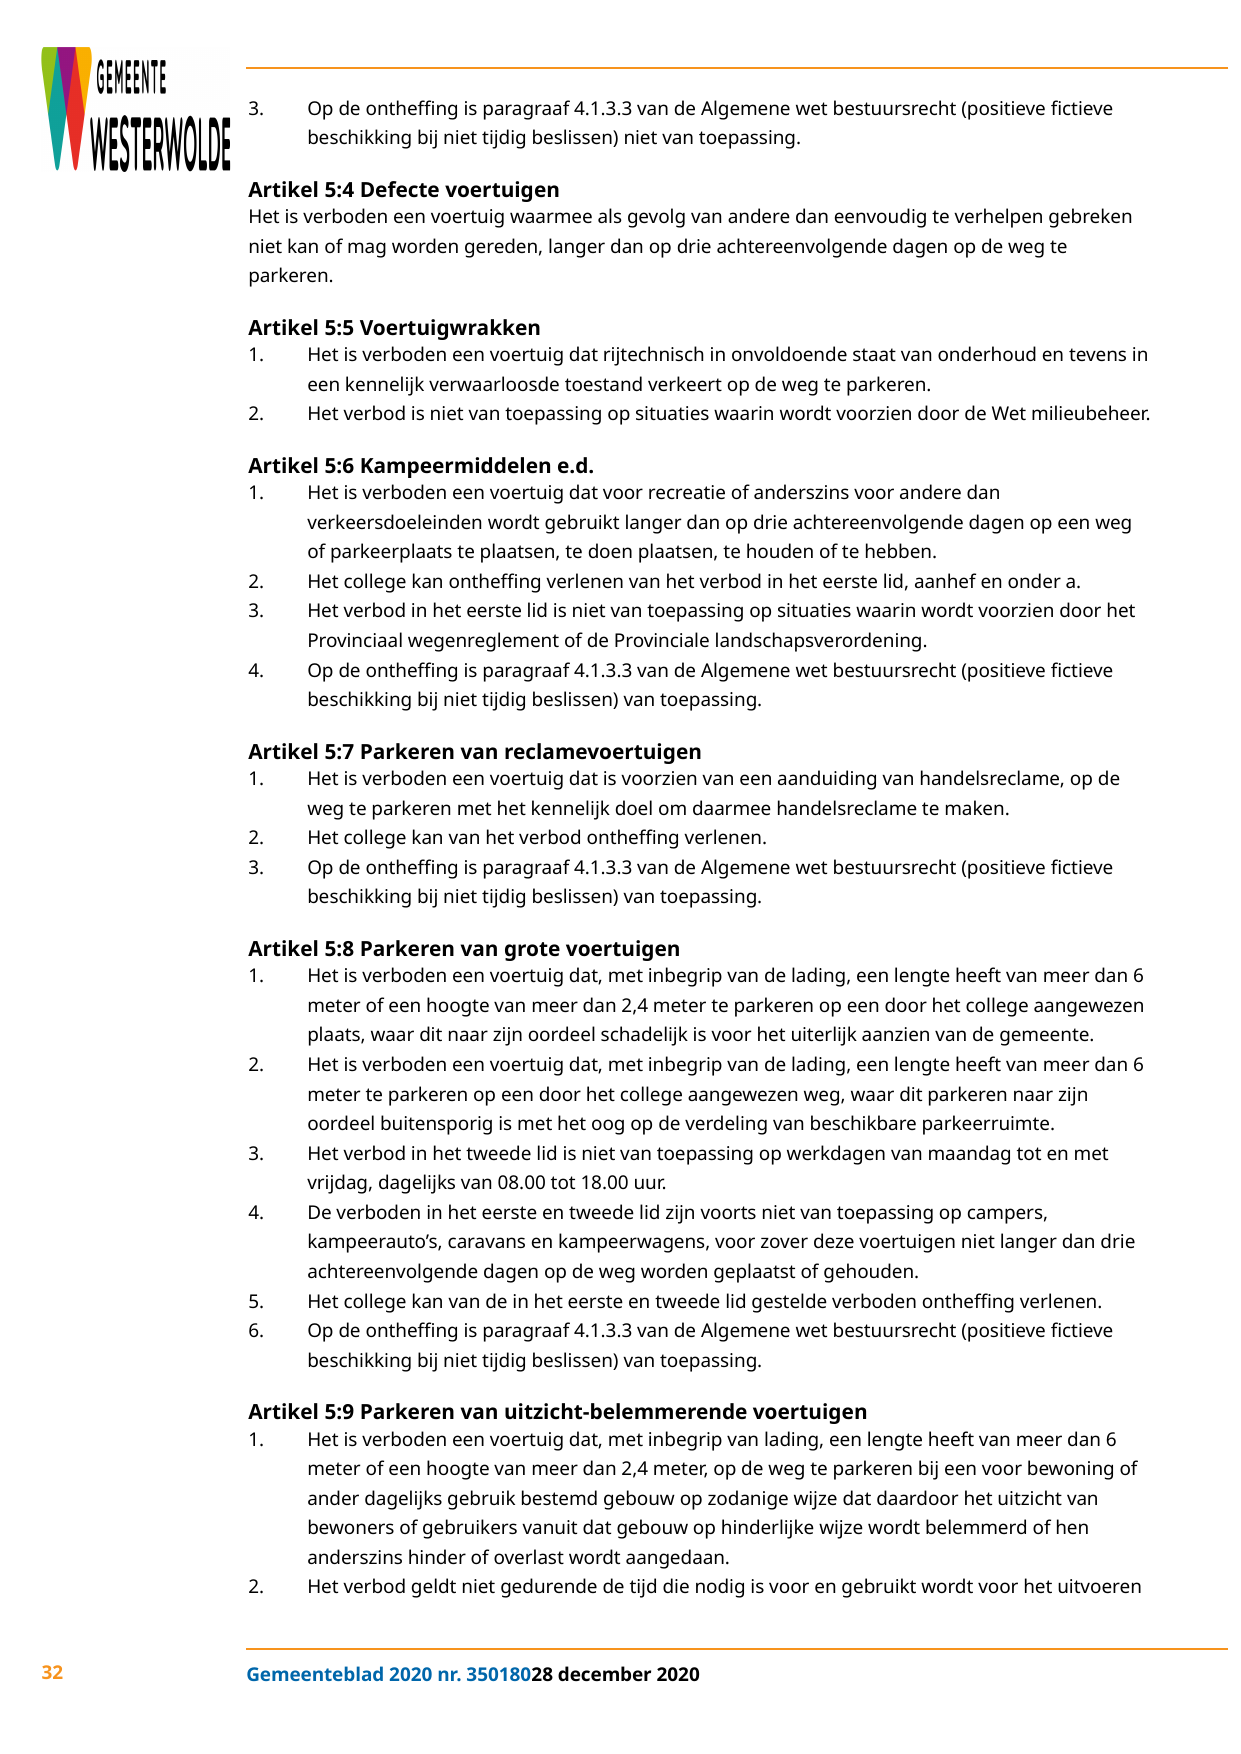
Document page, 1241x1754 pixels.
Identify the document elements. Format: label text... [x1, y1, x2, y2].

list Het is verboden een voertuig dat voor recreatie of anderszins voor andere dan verkeersdoeleinden wordt gebruikt langer dan op drie achtereenvolgende dagen op een weg of parkeerplaats te plaatsen, te doen plaatsen, te houden of te hebben. [248, 479, 1152, 564]
text Artikel 5:5 Voertuigwrakken [248, 313, 1152, 341]
list Het college kan ontheffing verlenen van het verbod in het eerste lid, aanhef en onder a. [248, 568, 1152, 594]
list Het verbod is niet van toepassing op situaties waarin wordt voorzien door de Wet milieubeheer. [248, 400, 1152, 426]
list De verboden in het eerste en tweede lid zijn voorts niet van toepassing op campers, kampeerauto’s, caravans en kampeerwagens, voor zover deze voertuigen niet langer dan drie achtereenvolgende dagen op de weg worden geplaatst of gehouden. [248, 1199, 1152, 1284]
list Op de ontheffing is paragraaf 4.1.3.3 van de Algemene wet bestuursrecht (positieve fictieve beschikking bij niet tijdig beslissen) van toepassing. [248, 1317, 1152, 1373]
list Het college kan van de in het eerste en tweede lid gestelde verboden ontheffing verlenen. [248, 1288, 1152, 1313]
list Het verbod in het eerste lid is niet van toepassing op situaties waarin wordt voorzien door het Provinciaal wegenreglement of de Provinciale landschapsverordening. [248, 598, 1152, 653]
list Het verbod geldt niet gedurende de tijd die nodig is voor en gebruikt wordt voor het uitvoeren [248, 1574, 1152, 1599]
text Artikel 5:4 Defecte voertuigen [248, 175, 1152, 203]
list Het is verboden een voertuig dat rijtechnisch in onvoldoende staat van onderhoud en tevens in een kennelijk verwaarloosde toestand verkeert op de weg te parkeren. [248, 341, 1152, 397]
text Het is verboden een voertuig waarmee als gevolg van andere dan eenvoudig te verhelpen gebreken niet kan of mag worden gereden, langer dan op drie achtereenvolgende dagen op de weg te parkeren. [248, 203, 1152, 288]
list Op de ontheffing is paragraaf 4.1.3.3 van de Algemene wet bestuursrecht (positieve fictieve beschikking bij niet tijdig beslissen) van toepassing. [248, 854, 1152, 909]
text Artikel 5:7 Parkeren van reclamevoertuigen [248, 737, 1152, 765]
text Artikel 5:9 Parkeren van uitzicht-belemmerende voertuigen [248, 1397, 1152, 1426]
list Het is verboden een voertuig dat, met inbegrip van de lading, een lengte heeft van meer dan 6 meter te parkeren op een door het college aangewezen weg, waar dit parkeren naar zijn oordeel buitensporig is met het oog op de verdeling van beschikbare parkeerruimte. [248, 1051, 1152, 1136]
picture [41, 47, 231, 172]
text Artikel 5:6 Kampeermiddelen e.d. [248, 451, 1152, 479]
list Het verbod in het tweede lid is niet van toepassing op werkdagen van maandag tot en met vrijdag, dagelijks van 08.00 tot 18.00 uur. [248, 1140, 1152, 1195]
list Het is verboden een voertuig dat, met inbegrip van lading, een lengte heeft van meer dan 6 meter of een hoogte van meer dan 2,4 meter, op de weg te parkeren bij een voor bewoning of ander dagelijks gebruik bestemd gebouw op zodanige wijze dat daardoor het uitzicht van bewoners of gebruikers vanuit dat gebouw op hinderlijke wijze wordt belemmerd of hen anderszins hinder of overlast wordt aangedaan. [248, 1426, 1152, 1570]
list Het is verboden een voertuig dat is voorzien van een aanduiding van handelsreclame, op de weg te parkeren met het kennelijk doel om daarmee handelsreclame te maken. [248, 765, 1152, 821]
list Op de ontheffing is paragraaf 4.1.3.3 van de Algemene wet bestuursrecht (positieve fictieve beschikking bij niet tijdig beslissen) van toepassing. [248, 657, 1152, 712]
list Het is verboden een voertuig dat, met inbegrip van de lading, een lengte heeft van meer dan 6 meter of een hoogte van meer dan 2,4 meter te parkeren op een door het college aangewezen plaats, waar dit naar zijn oordeel schadelijk is voor het uiterlijk aanzien van de gemeente. [248, 962, 1152, 1047]
text Artikel 5:8 Parkeren van grote voertuigen [248, 934, 1152, 962]
list Op de ontheffing is paragraaf 4.1.3.3 van de Algemene wet bestuursrecht (positieve fictieve beschikking bij niet tijdig beslissen) niet van toepassing. [248, 95, 1152, 150]
list Het college kan van het verbod ontheffing verlenen. [248, 824, 1152, 850]
